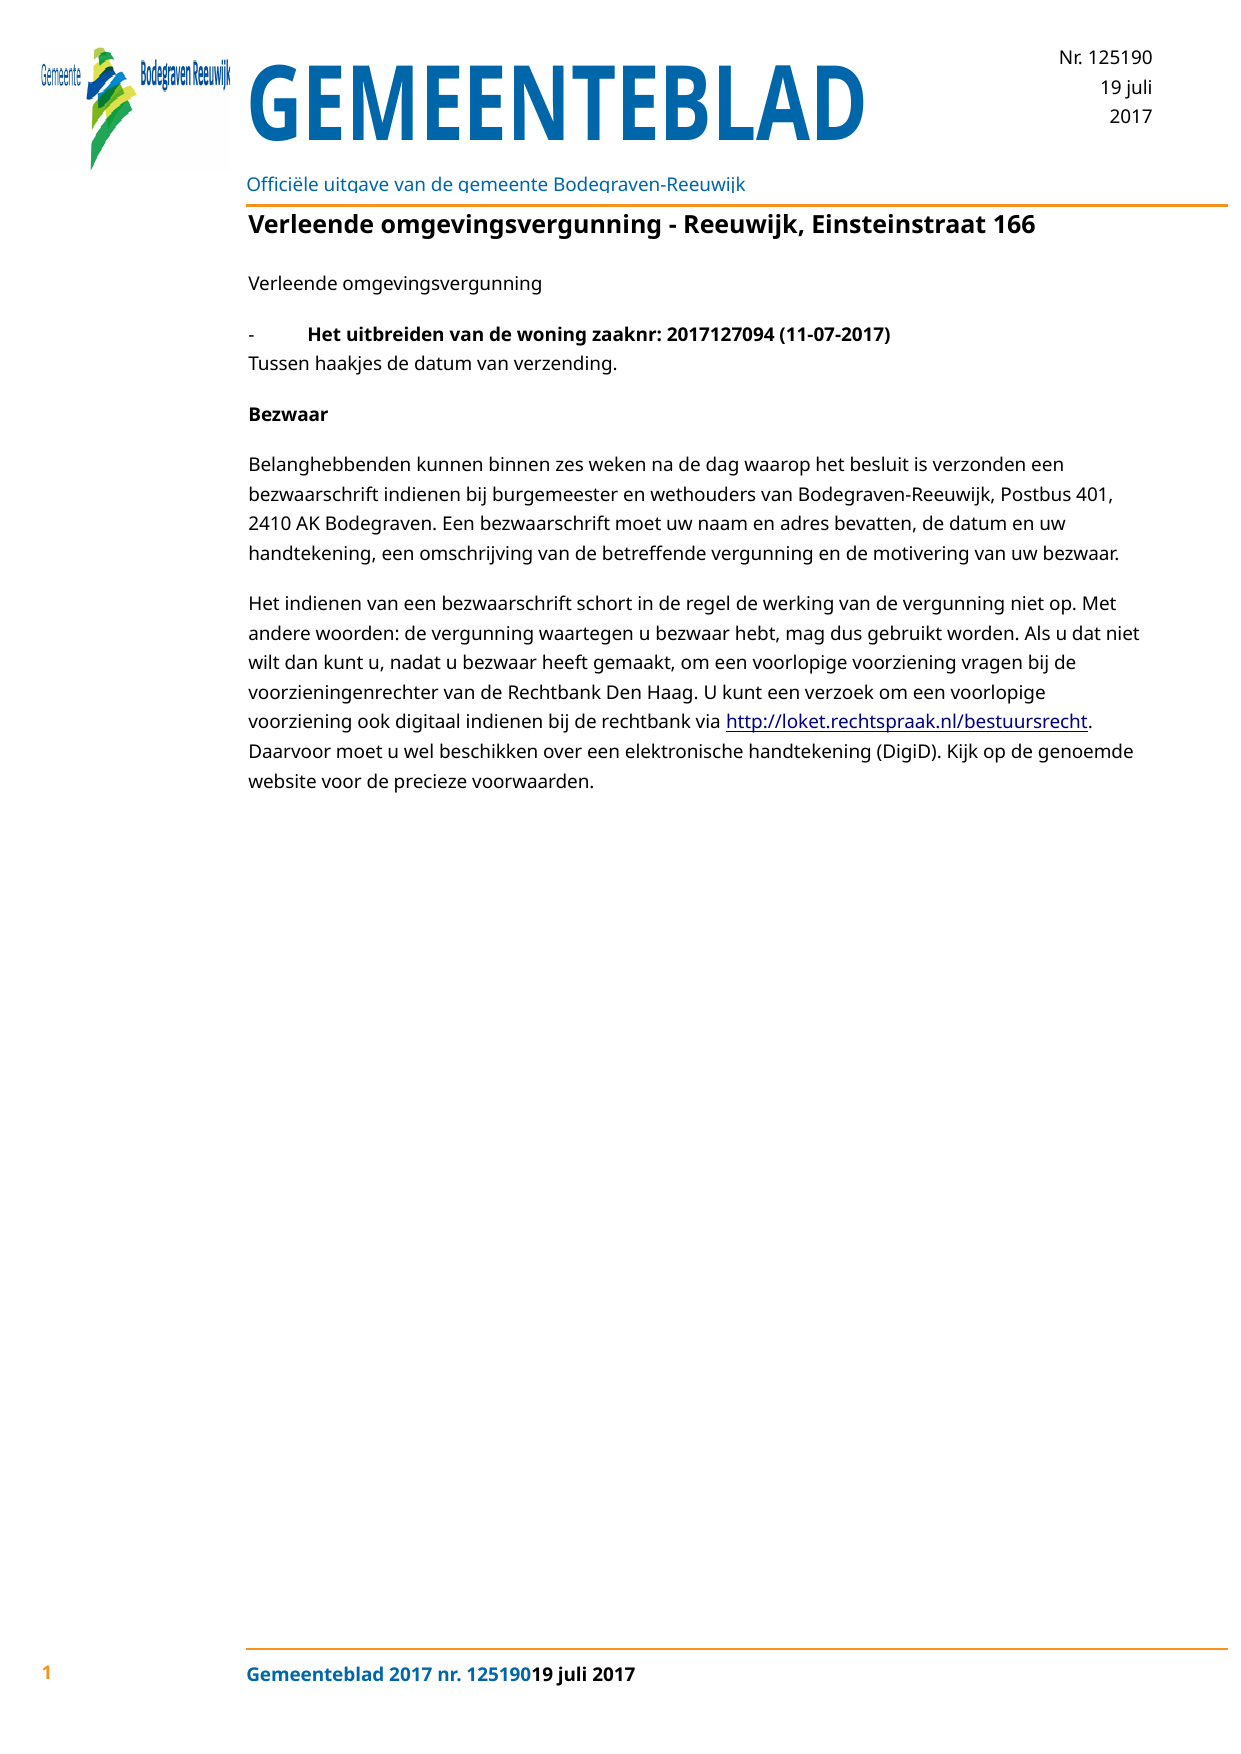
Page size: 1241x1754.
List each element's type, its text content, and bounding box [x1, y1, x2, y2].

text Het indienen van een bezwaarschrift schort in de regel de werking van de vergunning niet op. Met andere woorden: de vergunning waartegen u bezwaar hebt, mag dus gebruikt worden. Als u dat niet wilt dan kunt u, nadat u bezwaar heeft gemaakt, om een voorlopige voorziening vragen bij de voorzieningenrechter van de Rechtbank Den Haag. U kunt een verzoek om een voorlopige voorziening ook digitaal indienen bij de rechtbank via http://loket.rechtspraak.nl/bestuursrecht. Daarvoor moet u wel beschikken over een elektronische handtekening (DigiD). Kijk op de genoemde website voor de precieze voorwaarden. [248, 590, 1152, 793]
text Tussen haakjes de datum van verzending. [248, 350, 1152, 376]
text Verleende omgevingsvergunning [248, 270, 1152, 296]
text Belanghebbenden kunnen binnen zes weken na de dag waarop het besluit is verzonden een bezwaarschrift indienen bij burgemeester en wethouders van Bodegraven-Reeuwijk, Postbus 401, 2410 AK Bodegraven. Een bezwaarschrift moet uw naam en adres bevatten, de datum en uw handtekening, een omschrijving van de betreffende vergunning en de motivering van uw bezwaar. [248, 451, 1152, 566]
list Het uitbreiden van de woning zaaknr: 2017127094 (11-07-2017) [248, 321, 1152, 346]
text Bezwaar [248, 401, 1152, 426]
picture [41, 47, 231, 172]
text Verleende omgevingsvergunning - Reeuwijk, Einsteinstraat 166 [248, 207, 1152, 241]
